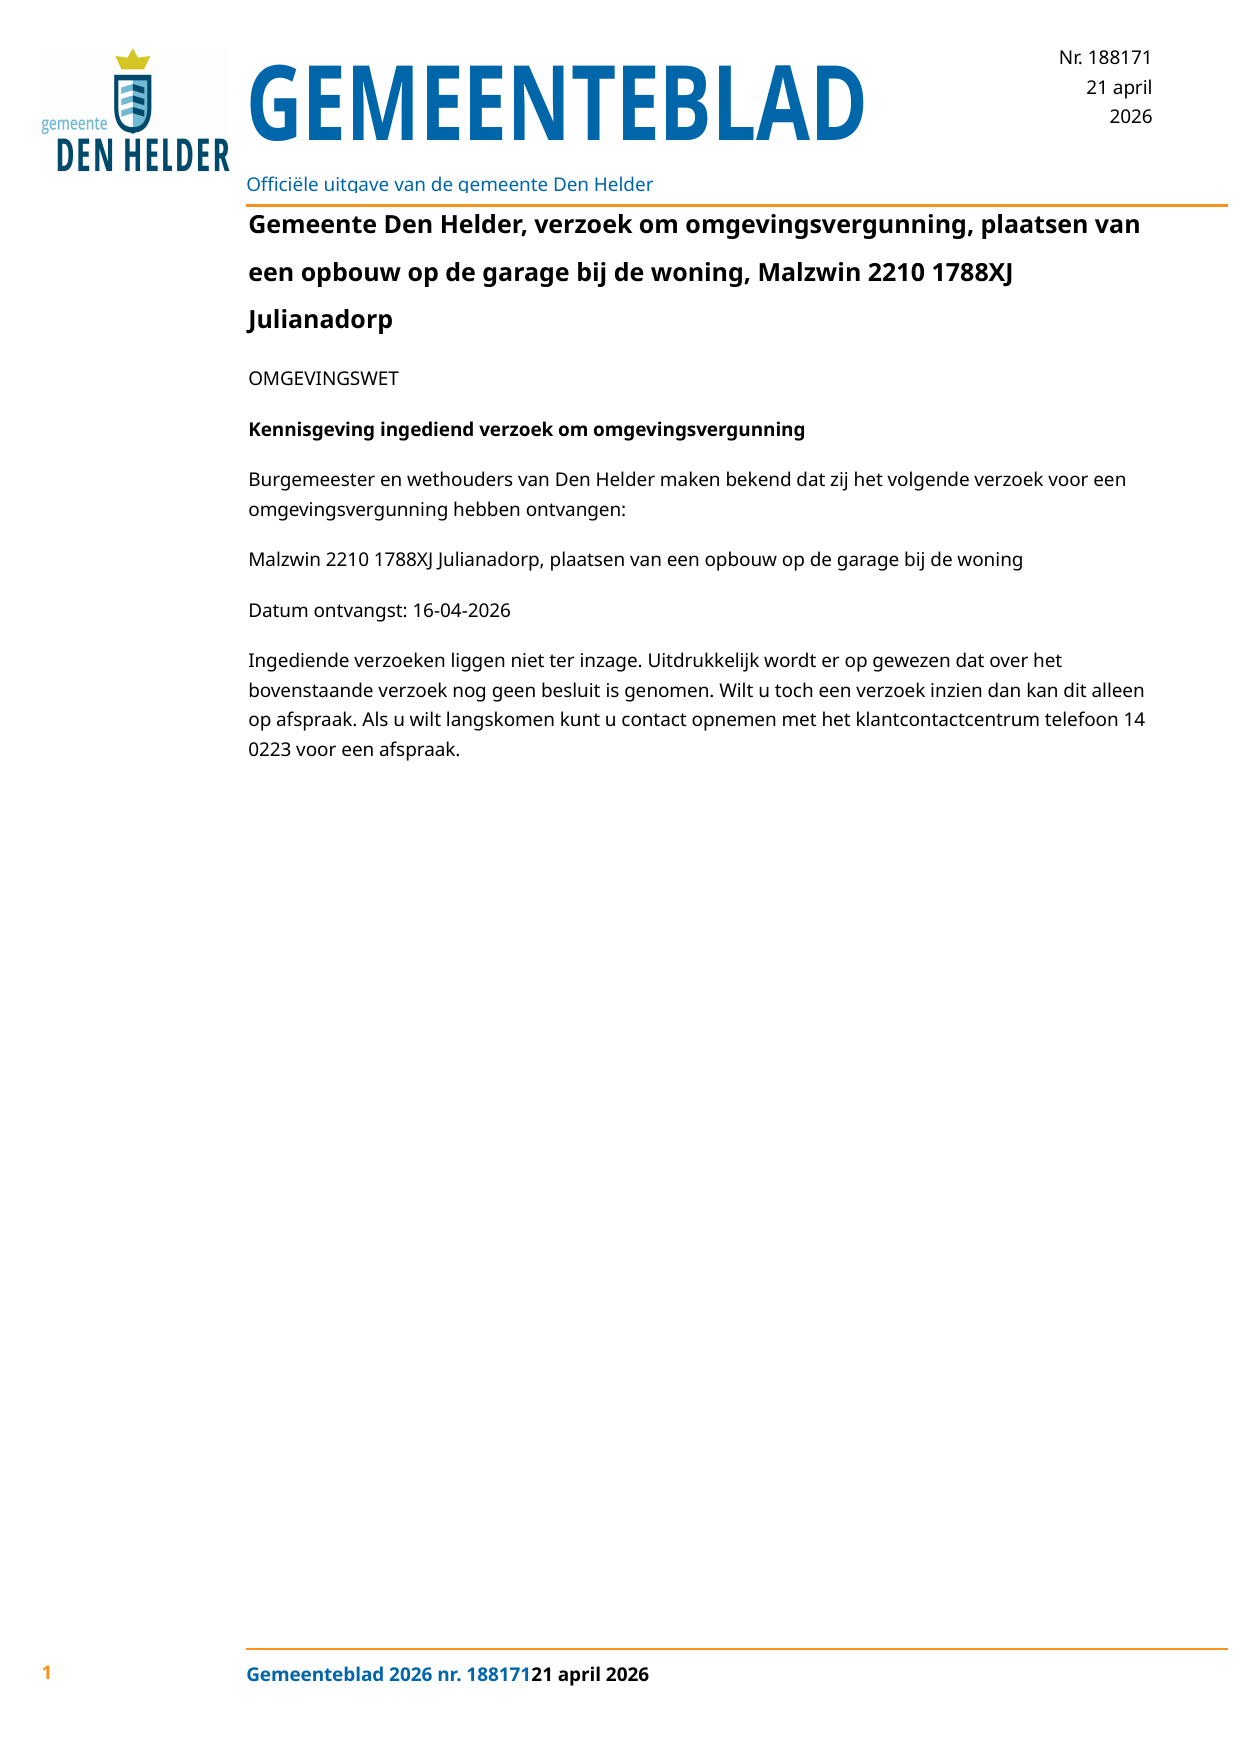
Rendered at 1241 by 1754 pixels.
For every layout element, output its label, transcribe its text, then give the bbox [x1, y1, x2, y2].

text OMGEVINGSWET [248, 366, 1152, 391]
picture [220, 160, 224, 172]
picture [100, 154, 106, 172]
picture [63, 144, 68, 165]
text Malzwin 2210 1788XJ Julianadorp, plaatsen van een opbouw op de garage bij de woning [248, 546, 1152, 572]
text Gemeente Den Helder, verzoek om omgevingsvergunning, plaatsen van een opbouw op de garage bij de woning, Malzwin 2210 1788XJ Julianadorp [248, 207, 1152, 336]
picture [130, 157, 135, 172]
text Datum ontvangst: 16-04-2026 [248, 597, 1152, 622]
text Burgemeester en wethouders van Den Helder maken bekend dat zij het volgende verzoek voor een omgevingsvergunning hebben ontvangen: [248, 466, 1152, 522]
text Kennisgeving ingediend verzoek om omgevingsvergunning [248, 416, 1152, 442]
text Ingediende verzoeken liggen niet ter inzage. Uitdrukkelijk wordt er op gewezen dat over het bovenstaande verzoek nog geen besluit is genomen. Wilt u toch een verzoek inzien dan kan dit alleen op afspraak. Als u wilt langskomen kunt u contact opnemen met het klantcontactcentrum telefoon 14 0223 voor een afspraak. [248, 647, 1152, 762]
picture [182, 144, 187, 165]
picture [41, 47, 231, 172]
